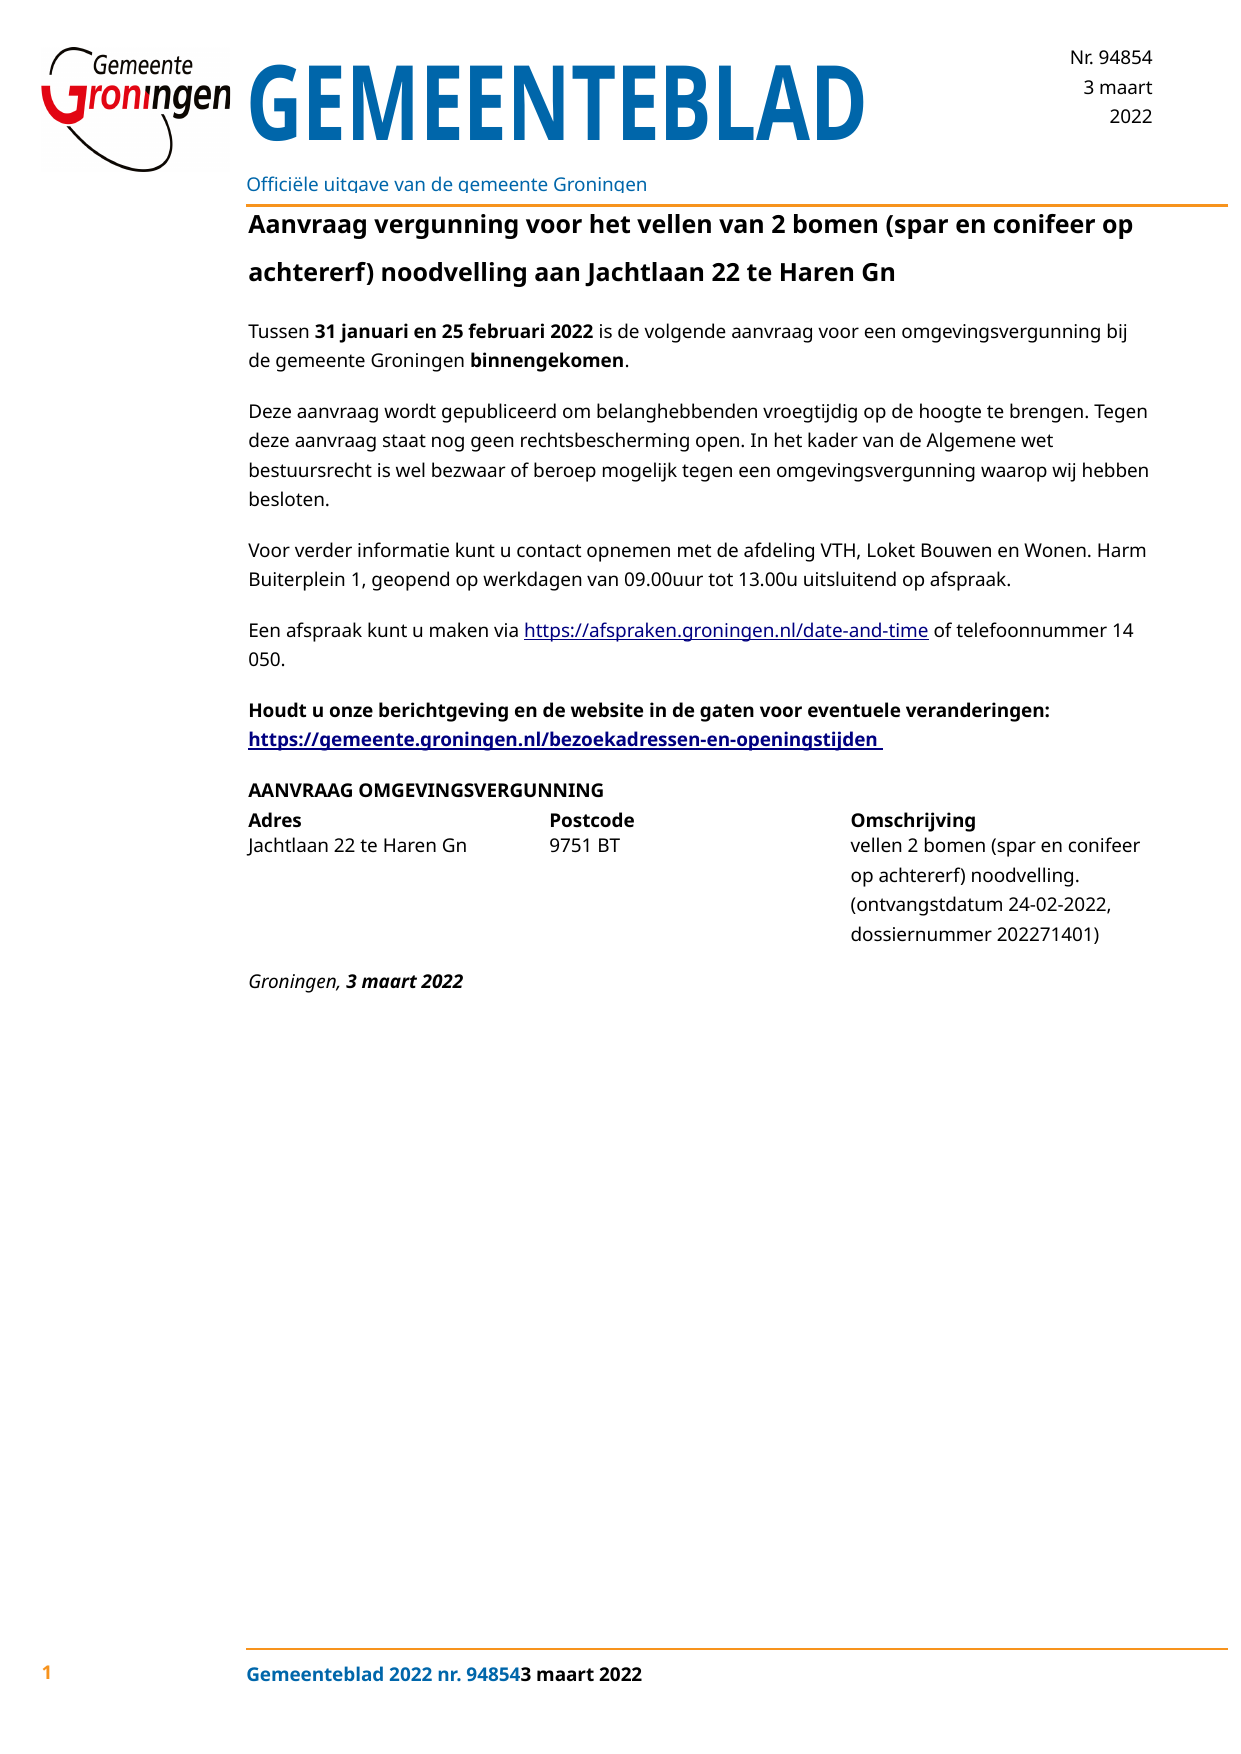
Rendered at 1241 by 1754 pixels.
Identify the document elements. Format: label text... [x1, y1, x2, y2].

text Deze aanvraag wordt gepubliceerd om belanghebbenden vroegtijdig op de hoogte te brengen. Tegen deze aanvraag staat nog geen rechtsbescherming open. In het kader van de Algemene wet bestuursrecht is wel bezwaar of beroep mogelijk tegen een omgevingsvergunning waarop wij hebben besloten. [248, 398, 1152, 512]
text Aanvraag vergunning voor het vellen van 2 bomen (spar en conifeer op achtererf) noodvelling aan Jachtlaan 22 te Haren Gn [248, 207, 1152, 288]
table_cell 9751 BT [549, 833, 850, 947]
text Tussen 31 januari en 25 februari 2022 is de volgende aanvraag voor een omgevingsvergunning bij de gemeente Groningen binnengekomen. [248, 318, 1152, 373]
text Houdt u onze berichtgeving en de website in de gaten voor eventuele veranderingen: https://gemeente.groningen.nl/bezoekadressen-en-openingstijden [248, 697, 1152, 752]
text Een afspraak kunt u maken via https://afspraken.groningen.nl/date-and-time of telefoonnummer 14 050. [248, 617, 1152, 672]
table_header Omschrijving [850, 807, 1152, 832]
table_cell Jachtlaan 22 te Haren Gn [248, 833, 549, 947]
table_cell vellen 2 bomen (spar en conifeer op achtererf) noodvelling. (ontvangstdatum 24-02-2022, dossiernummer 202271401) [850, 833, 1152, 947]
text Voor verder informatie kunt u contact opnemen met de afdeling VTH, Loket Bouwen en Wonen. Harm Buiterplein 1, geopend op werkdagen van 09.00uur tot 13.00u uitsluitend op afspraak. [248, 537, 1152, 592]
text AANVRAAG OMGEVINGSVERGUNNING [248, 777, 1152, 803]
text Groningen, 3 maart 2022 [248, 968, 1152, 994]
table_header Postcode [549, 807, 850, 832]
picture [41, 47, 231, 172]
table_header Adres [248, 807, 549, 832]
